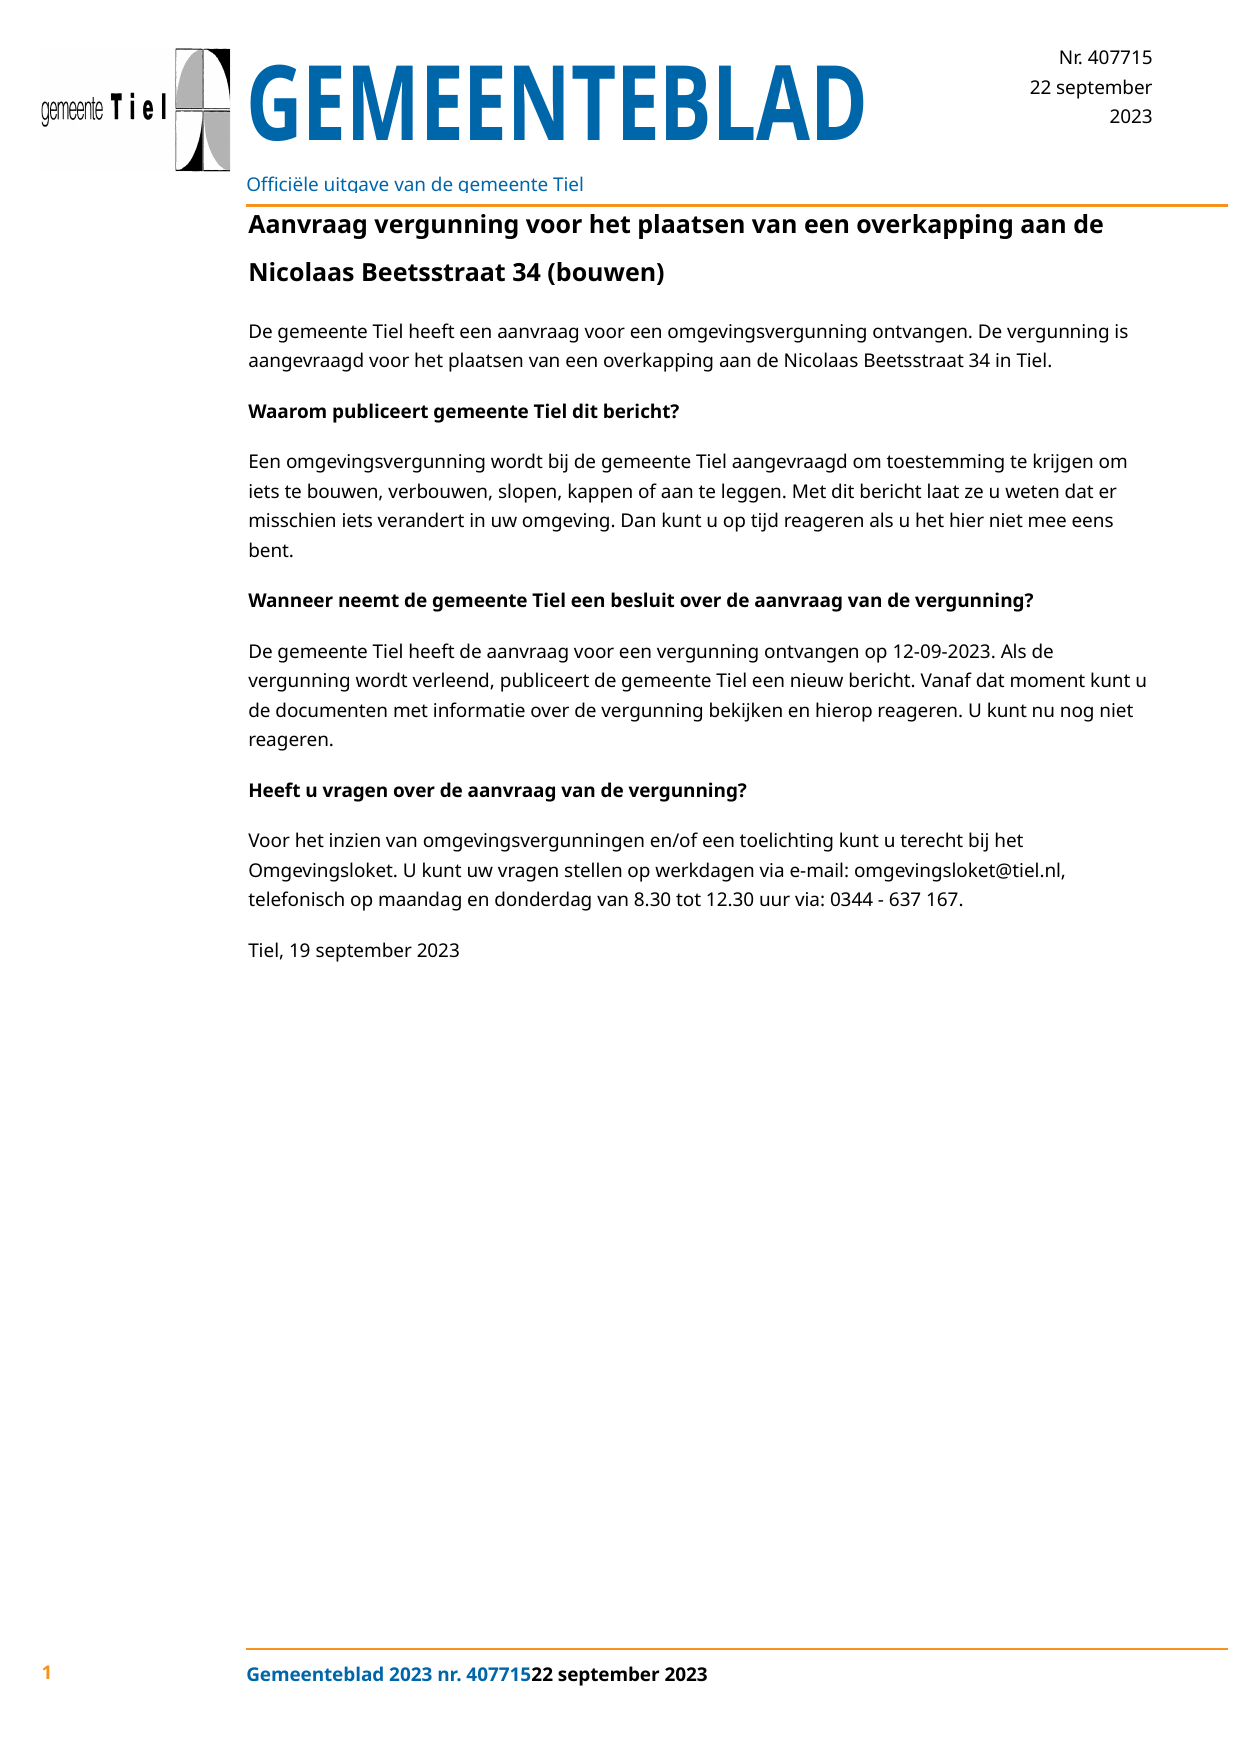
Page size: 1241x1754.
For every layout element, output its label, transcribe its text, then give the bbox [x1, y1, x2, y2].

picture [41, 47, 231, 172]
text Tiel, 19 september 2023 [248, 937, 1152, 963]
text Heeft u vragen over de aanvraag van de vergunning? [248, 777, 1152, 803]
text Aanvraag vergunning voor het plaatsen van een overkapping aan de Nicolaas Beetsstraat 34 (bouwen) [248, 207, 1152, 288]
text Waarom publiceert gemeente Tiel dit bericht? [248, 398, 1152, 424]
text De gemeente Tiel heeft een aanvraag voor een omgevingsvergunning ontvangen. De vergunning is aangevraagd voor het plaatsen van een overkapping aan de Nicolaas Beetsstraat 34 in Tiel. [248, 318, 1152, 373]
text Wanneer neemt de gemeente Tiel een besluit over de aanvraag van de vergunning? [248, 587, 1152, 613]
text De gemeente Tiel heeft de aanvraag voor een vergunning ontvangen op 12-09-2023. Als de vergunning wordt verleend, publiceert de gemeente Tiel een nieuw bericht. Vanaf dat moment kunt u de documenten met informatie over de vergunning bekijken en hierop reageren. U kunt nu nog niet reageren. [248, 638, 1152, 752]
text Een omgevingsvergunning wordt bij de gemeente Tiel aangevraagd om toestemming te krijgen om iets te bouwen, verbouwen, slopen, kappen of aan te leggen. Met dit bericht laat ze u weten dat er misschien iets verandert in uw omgeving. Dan kunt u op tijd reageren als u het hier niet mee eens bent. [248, 448, 1152, 563]
text Voor het inzien van omgevingsvergunningen en/of een toelichting kunt u terecht bij het Omgevingsloket. U kunt uw vragen stellen op werkdagen via e-mail: omgevingsloket@tiel.nl, telefonisch op maandag en donderdag van 8.30 tot 12.30 uur via: 0344 - 637 167. [248, 827, 1152, 912]
